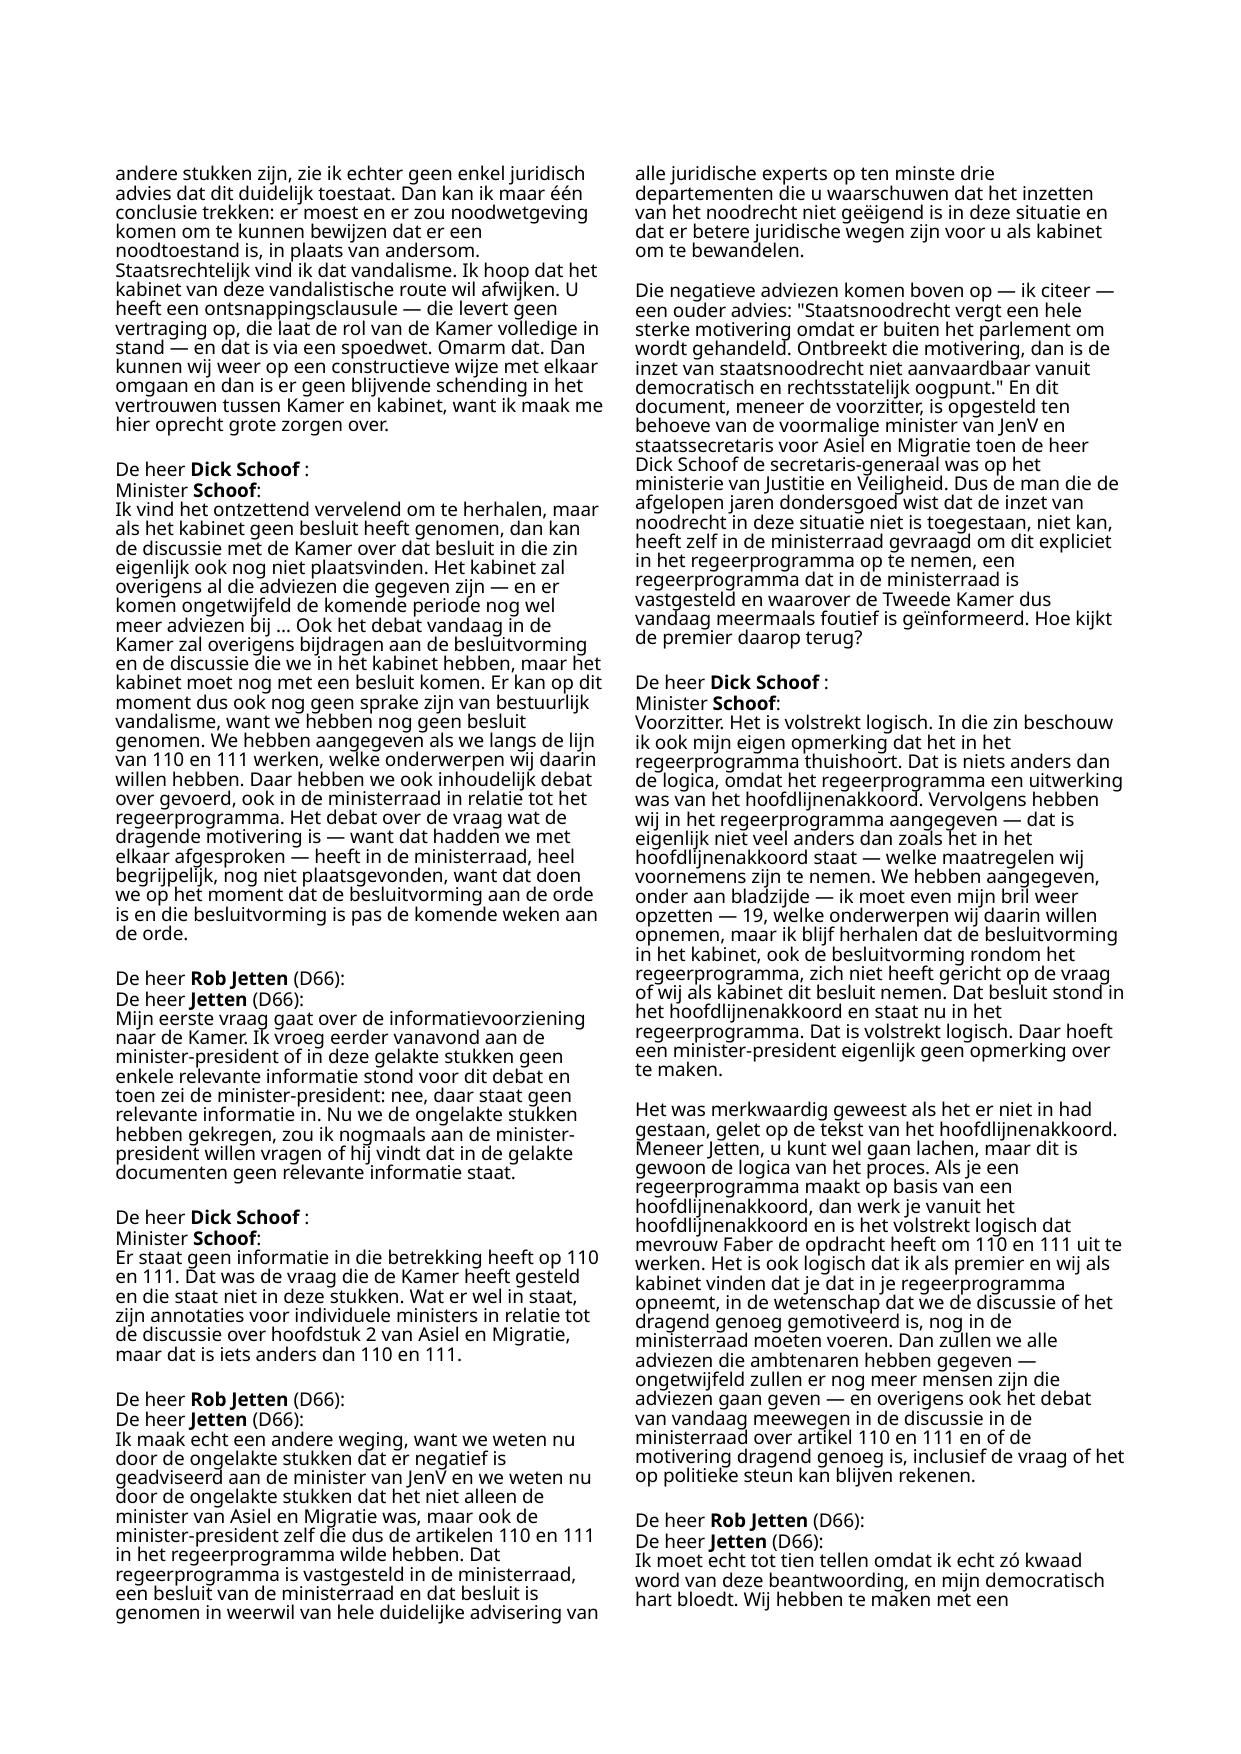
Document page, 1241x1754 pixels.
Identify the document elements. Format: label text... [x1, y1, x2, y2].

text Minister Schoof: [115, 1230, 605, 1249]
text De heer Rob Jetten (D66): [115, 965, 605, 991]
text De heer Rob Jetten (D66): [115, 1386, 605, 1411]
text De heer Jetten (D66): [115, 1411, 605, 1431]
text Voorzitter. Het is volstrekt logisch. In die zin beschouw ik ook mijn eigen opmerking dat het in het regeerprogramma thuishoort. Dat is niets anders dan de logica, omdat het regeerprogramma een uitwerking was van het hoofdlijnenakkoord. Vervolgens hebben wij in het regeerprogramma aangegeven — dat is eigenlijk niet veel anders dan zoals het in het hoofdlijnenakkoord staat — welke maatregelen wij voornemens zijn te nemen. We hebben aangegeven, onder aan bladzijde — ik moet even mijn bril weer opzetten — 19, welke onderwerpen wij daarin willen opnemen, maar ik blijf herhalen dat de besluitvorming in het kabinet, ook de besluitvorming rondom het regeerprogramma, zich niet heeft gericht op de vraag of wij als kabinet dit besluit nemen. Dat besluit stond in het hoofdlijnenakkoord en staat nu in het regeerprogramma. Dat is volstrekt logisch. Daar hoeft een minister-president eigenlijk geen opmerking over te maken. [635, 714, 1125, 1081]
text Ik vind het ontzettend vervelend om te herhalen, maar als het kabinet geen besluit heeft genomen, dan kan de discussie met de Kamer over dat besluit in die zin eigenlijk ook nog niet plaatsvinden. Het kabinet zal overigens al die adviezen die gegeven zijn — en er komen ongetwijfeld de komende periode nog wel meer adviezen bij … Ook het debat vandaag in de Kamer zal overigens bijdragen aan de besluitvorming en de discussie die we in het kabinet hebben, maar het kabinet moet nog met een besluit komen. Er kan op dit moment dus ook nog geen sprake zijn van bestuurlijk vandalisme, want we hebben nog geen besluit genomen. We hebben aangegeven als we langs de lijn van 110 en 111 werken, welke onderwerpen wij daarin willen hebben. Daar hebben we ook inhoudelijk debat over gevoerd, ook in de ministerraad in relatie tot het regeerprogramma. Het debat over de vraag wat de dragende motivering is — want dat hadden we met elkaar afgesproken — heeft in de ministerraad, heel begrijpelijk, nog niet plaatsgevonden, want dat doen we op het moment dat de besluitvorming aan de orde is en die besluitvorming is pas de komende weken aan de orde. [115, 501, 605, 944]
text Die negatieve adviezen komen boven op — ik citeer — een ouder advies: "Staatsnoodrecht vergt een hele sterke motivering omdat er buiten het parlement om wordt gehandeld. Ontbreekt die motivering, dan is de inzet van staatsnoodrecht niet aanvaardbaar vanuit democratisch en rechtsstatelijk oogpunt." En dit document, meneer de voorzitter, is opgesteld ten behoeve van de voormalige minister van JenV en staatssecretaris voor Asiel en Migratie toen de heer Dick Schoof de secretaris-generaal was op het ministerie van Justitie en Veiligheid. Dus de man die de afgelopen jaren dondersgoed wist dat de inzet van noodrecht in deze situatie niet is toegestaan, niet kan, heeft zelf in de ministerraad gevraagd om dit expliciet in het regeerprogramma op te nemen, een regeerprogramma dat in de ministerraad is vastgesteld en waarover de Tweede Kamer dus vandaag meermaals foutief is geïnformeerd. Hoe kijkt de premier daarop terug? [635, 282, 1125, 648]
text Mijn eerste vraag gaat over de informatievoorziening naar de Kamer. Ik vroeg eerder vanavond aan de minister-president of in deze gelakte stukken geen enkele relevante informatie stond voor dit debat en toen zei de minister-president: nee, daar staat geen relevante informatie in. Nu we de ongelakte stukken hebben gekregen, zou ik nogmaals aan de minister-president willen vragen of hij vindt dat in de gelakte documenten geen relevante informatie staat. [115, 1010, 605, 1183]
text De heer Jetten (D66): [115, 991, 605, 1010]
text Het was merkwaardig geweest als het er niet in had gestaan, gelet op de tekst van het hoofdlijnenakkoord. Meneer Jetten, u kunt wel gaan lachen, maar dit is gewoon de logica van het proces. Als je een regeerprogramma maakt op basis van een hoofdlijnenakkoord, dan werk je vanuit het hoofdlijnenakkoord en is het volstrekt logisch dat mevrouw Faber de opdracht heeft om 110 en 111 uit te werken. Het is ook logisch dat ik als premier en wij als kabinet vinden dat je dat in je regeerprogramma opneemt, in de wetenschap dat we de discussie of het dragend genoeg gemotiveerd is, nog in de ministerraad moeten voeren. Dan zullen we alle adviezen die ambtenaren hebben gegeven — ongetwijfeld zullen er nog meer mensen zijn die adviezen gaan geven — en overigens ook het debat van vandaag meewegen in de discussie in de ministerraad over artikel 110 en 111 en of de motivering dragend genoeg is, inclusief de vraag of het op politieke steun kan blijven rekenen. [635, 1101, 1125, 1487]
text De heer Dick Schoof : [635, 669, 1125, 695]
text De heer Dick Schoof : [115, 1204, 605, 1230]
text alle juridische experts op ten minste drie departementen die u waarschuwen dat het inzetten van het noodrecht niet geëigend is in deze situatie en dat er betere juridische wegen zijn voor u als kabinet om te bewandelen. [635, 165, 1125, 262]
text Ik maak echt een andere weging, want we weten nu door de ongelakte stukken dat er negatief is geadviseerd aan de minister van JenV en we weten nu door de ongelakte stukken dat het niet alleen de minister van Asiel en Migratie was, maar ook de minister-president zelf die dus de artikelen 110 en 111 in het regeerprogramma wilde hebben. Dat regeerprogramma is vastgesteld in de ministerraad, een besluit van de ministerraad en dat besluit is genomen in weerwil van hele duidelijke advisering van [115, 1431, 605, 1623]
text De heer Rob Jetten (D66): [635, 1507, 1125, 1533]
text andere stukken zijn, zie ik echter geen enkel juridisch advies dat dit duidelijk toestaat. Dan kan ik maar één conclusie trekken: er moest en er zou noodwetgeving komen om te kunnen bewijzen dat er een noodtoestand is, in plaats van andersom. Staatsrechtelijk vind ik dat vandalisme. Ik hoop dat het kabinet van deze vandalistische route wil afwijken. U heeft een ontsnappingsclausule — die levert geen vertraging op, die laat de rol van de Kamer volledige in stand — en dat is via een spoedwet. Omarm dat. Dan kunnen wij weer op een constructieve wijze met elkaar omgaan en dan is er geen blijvende schending in het vertrouwen tussen Kamer en kabinet, want ik maak me hier oprecht grote zorgen over. [115, 165, 605, 435]
text Minister Schoof: [635, 695, 1125, 714]
text Er staat geen informatie in die betrekking heeft op 110 en 111. Dat was de vraag die de Kamer heeft gesteld en die staat niet in deze stukken. Wat er wel in staat, zijn annotaties voor individuele ministers in relatie tot de discussie over hoofdstuk 2 van Asiel en Migratie, maar dat is iets anders dan 110 en 111. [115, 1249, 605, 1365]
text Ik moet echt tot tien tellen omdat ik echt zó kwaad word van deze beantwoording, en mijn democratisch hart bloedt. Wij hebben te maken met een [635, 1552, 1125, 1610]
text De heer Dick Schoof : [115, 456, 605, 482]
text De heer Jetten (D66): [635, 1533, 1125, 1552]
text Minister Schoof: [115, 482, 605, 501]
